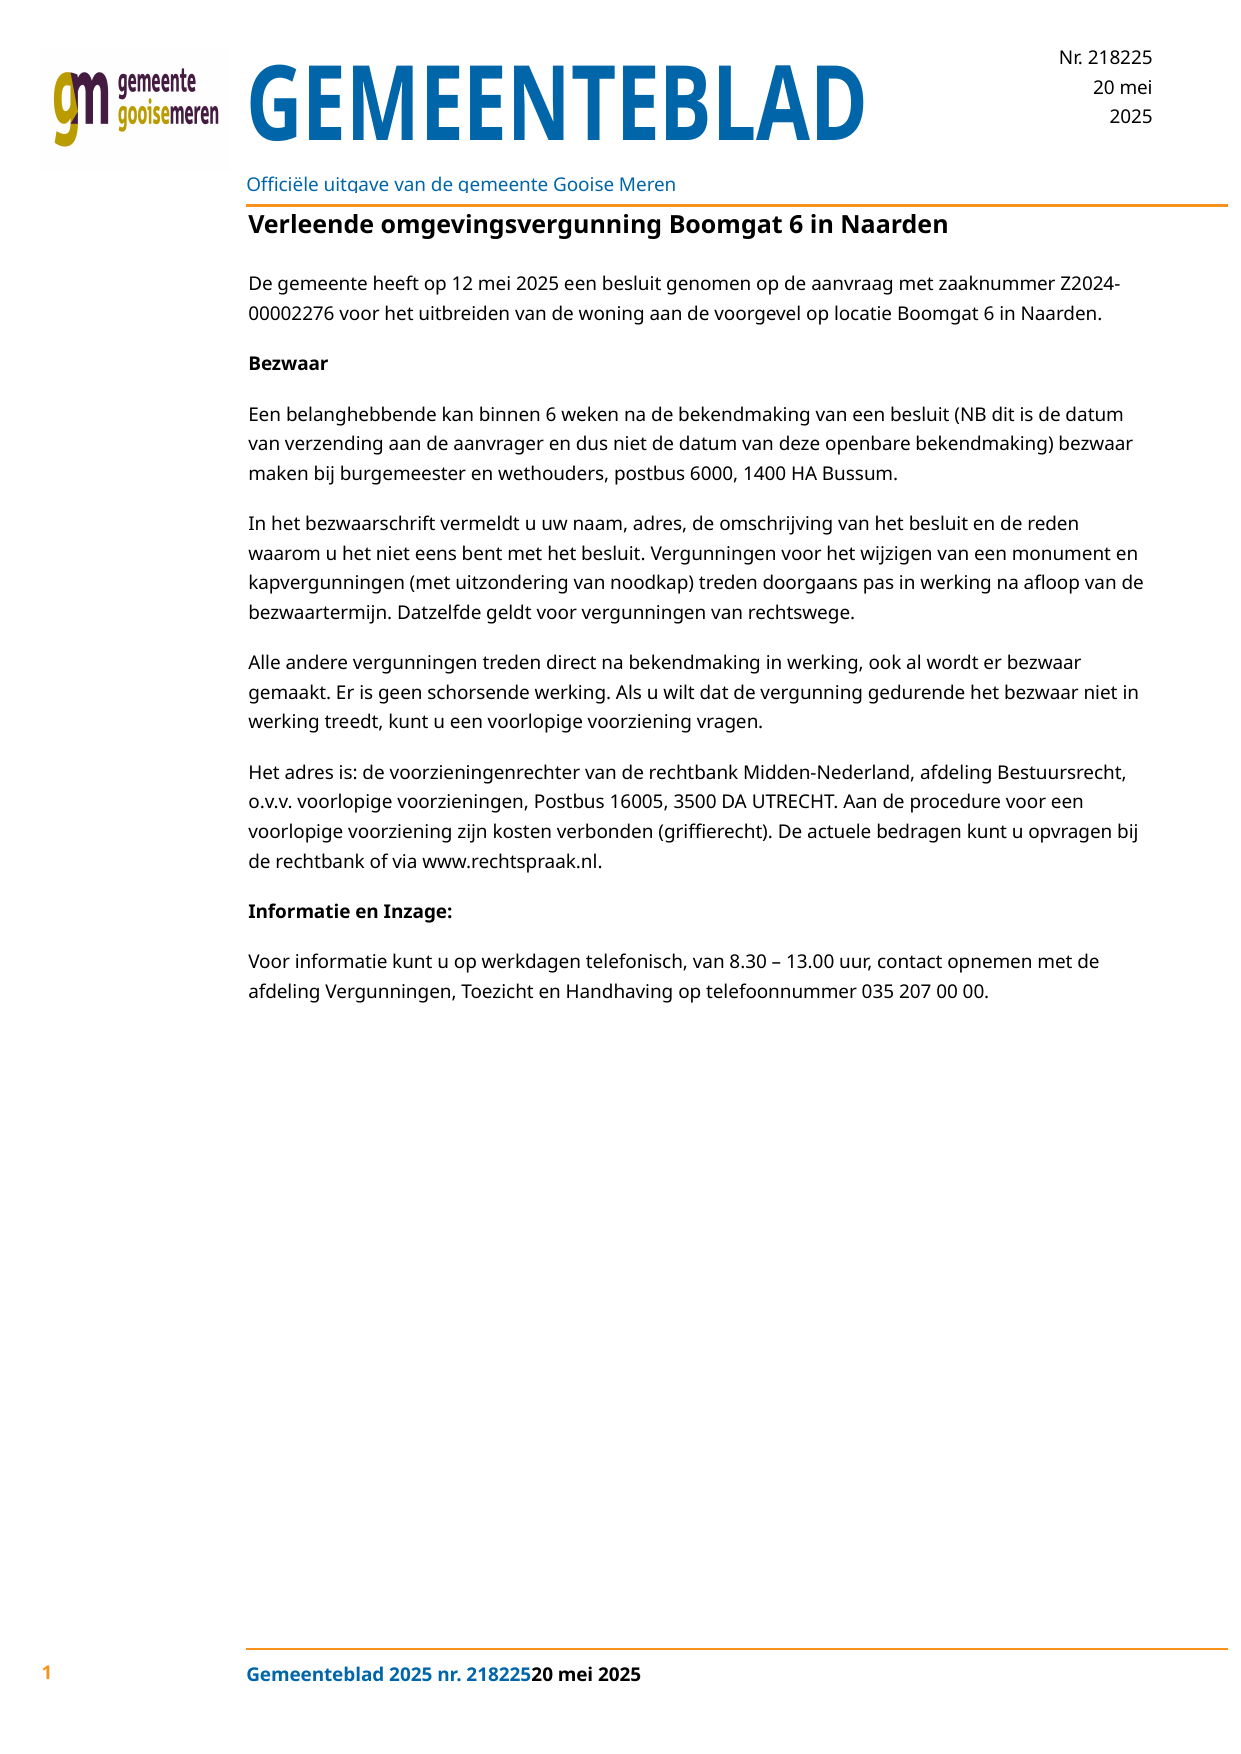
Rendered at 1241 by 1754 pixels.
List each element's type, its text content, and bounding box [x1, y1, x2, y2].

text Voor informatie kunt u op werkdagen telefonisch, van 8.30 – 13.00 uur, contact opnemen met de afdeling Vergunningen, Toezicht en Handhaving op telefoonnummer 035 207 00 00. [248, 949, 1152, 1004]
text Verleende omgevingsvergunning Boomgat 6 in Naarden [248, 207, 1152, 241]
text Informatie en Inzage: [248, 898, 1152, 924]
text Een belanghebbende kan binnen 6 weken na de bekendmaking van een besluit (NB dit is de datum van verzending aan de aanvrager en dus niet de datum van deze openbare bekendmaking) bezwaar maken bij burgemeester en wethouders, postbus 6000, 1400 HA Bussum. [248, 401, 1152, 486]
text Het adres is: de voorzieningenrechter van de rechtbank Midden-Nederland, afdeling Bestuursrecht, o.v.v. voorlopige voorzieningen, Postbus 16005, 3500 DA UTRECHT. Aan de procedure voor een voorlopige voorziening zijn kosten verbonden (griffierecht). De actuele bedragen kunt u opvragen bij de rechtbank of via www.rechtspraak.nl. [248, 759, 1152, 873]
picture [41, 47, 231, 172]
text De gemeente heeft op 12 mei 2025 een besluit genomen op de aanvraag met zaaknummer Z2024-00002276 voor het uitbreiden van de woning aan de voorgevel op locatie Boomgat 6 in Naarden. [248, 270, 1152, 326]
text Alle andere vergunningen treden direct na bekendmaking in werking, ook al wordt er bezwaar gemaakt. Er is geen schorsende werking. Als u wilt dat de vergunning gedurende het bezwaar niet in werking treedt, kunt u een voorlopige voorziening vragen. [248, 649, 1152, 734]
text In het bezwaarschrift vermeldt u uw naam, adres, de omschrijving van het besluit en de reden waarom u het niet eens bent met het besluit. Vergunningen voor het wijzigen van een monument en kapvergunningen (met uitzondering van noodkap) treden doorgaans pas in werking na afloop van de bezwaartermijn. Datzelfde geldt voor vergunningen van rechtswege. [248, 510, 1152, 625]
text Bezwaar [248, 350, 1152, 376]
